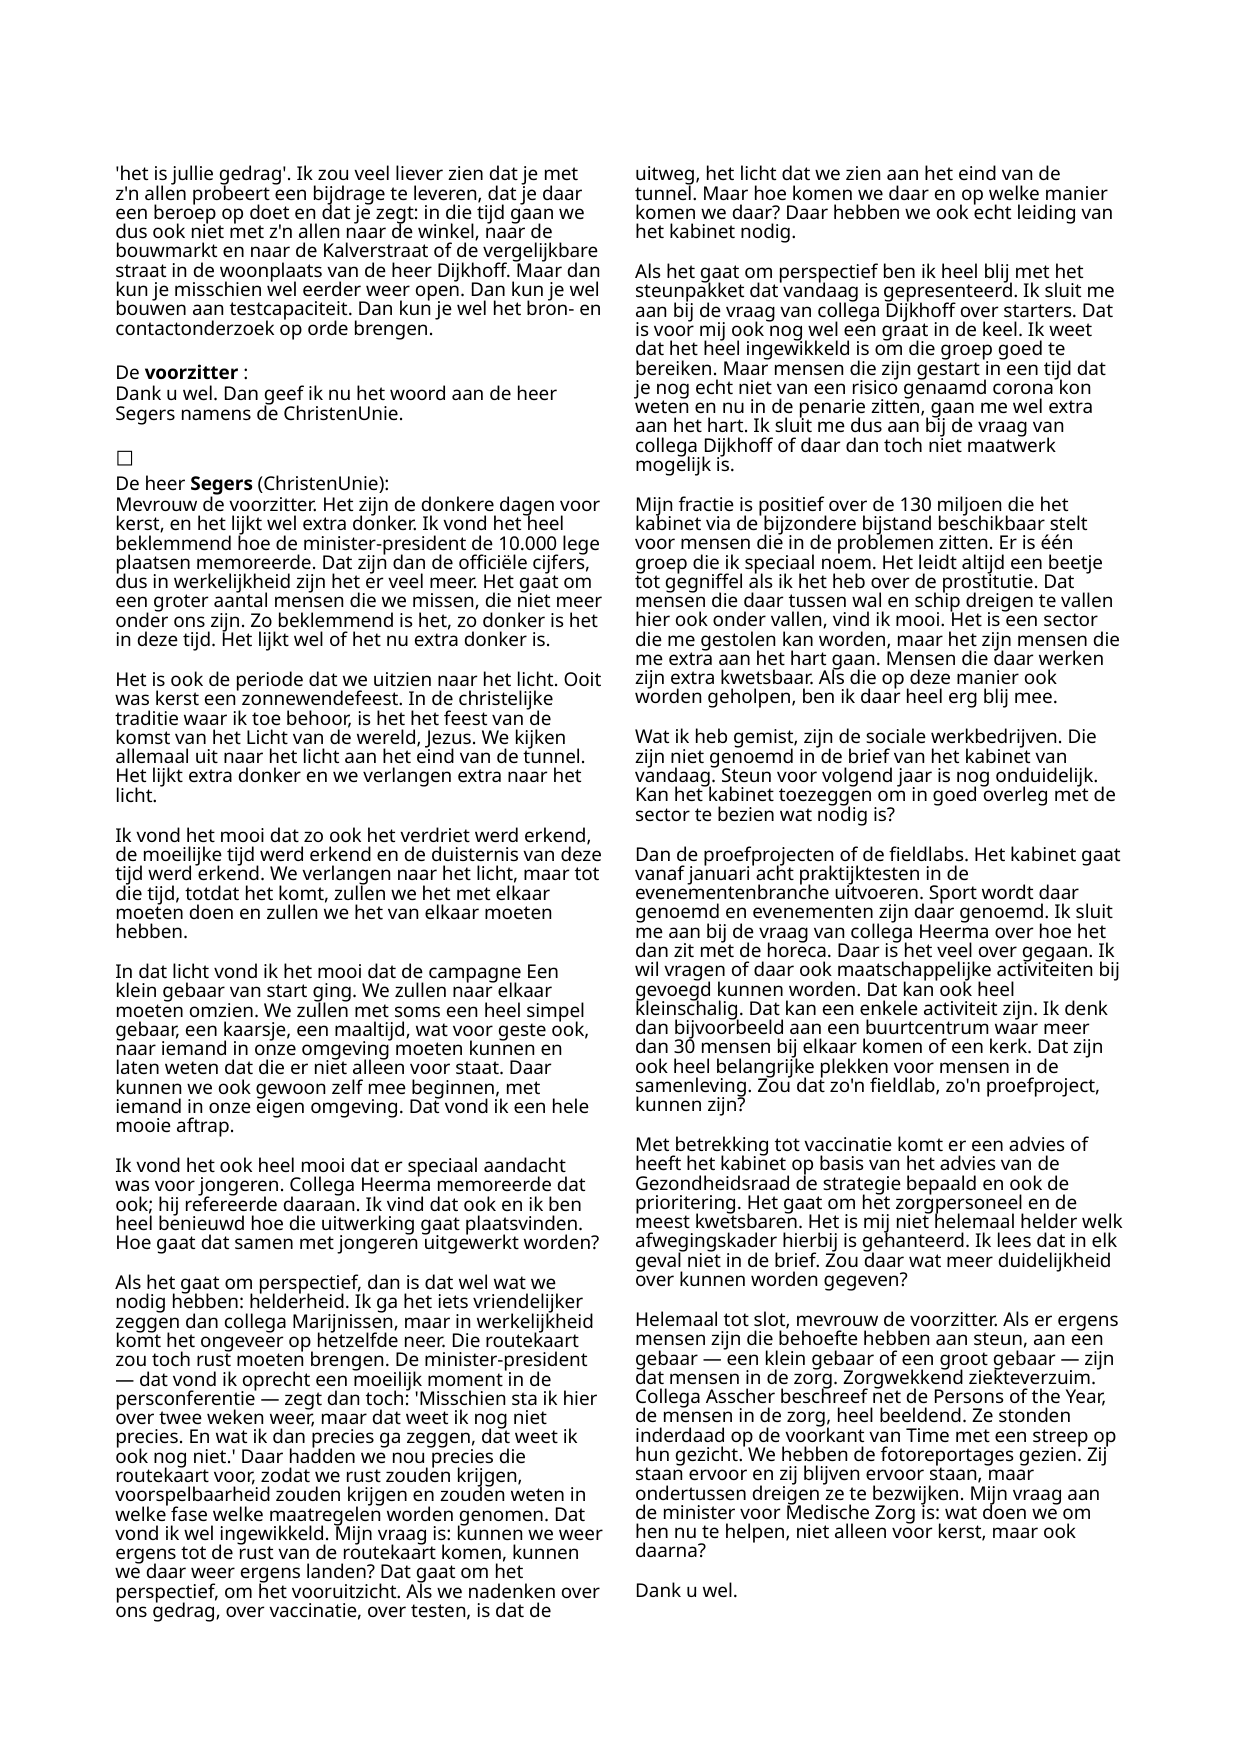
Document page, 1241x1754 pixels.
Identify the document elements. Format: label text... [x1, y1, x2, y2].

text Mijn fractie is positief over de 130 miljoen die het kabinet via de bijzondere bijstand beschikbaar stelt voor mensen die in de problemen zitten. Er is één groep die ik speciaal noem. Het leidt altijd een beetje tot gegniffel als ik het heb over de prostitutie. Dat mensen die daar tussen wal en schip dreigen te vallen hier ook onder vallen, vind ik mooi. Het is een sector die me gestolen kan worden, maar het zijn mensen die me extra aan het hart gaan. Mensen die daar werken zijn extra kwetsbaar. Als die op deze manier ook worden geholpen, ben ik daar heel erg blij mee. [635, 496, 1125, 708]
text ⬜ [115, 445, 605, 470]
text Wat ik heb gemist, zijn de sociale werkbedrijven. Die zijn niet genoemd in de brief van het kabinet van vandaag. Steun voor volgend jaar is nog onduidelijk. Kan het kabinet toezeggen om in goed overleg met de sector te bezien wat nodig is? [635, 728, 1125, 825]
text Mevrouw de voorzitter. Het zijn de donkere dagen voor kerst, en het lijkt wel extra donker. Ik vond het heel beklemmend hoe de minister-president de 10.000 lege plaatsen memoreerde. Dat zijn dan de officiële cijfers, dus in werkelijkheid zijn het er veel meer. Het gaat om een groter aantal mensen die we missen, die niet meer onder ons zijn. Zo beklemmend is het, zo donker is het in deze tijd. Het lijkt wel of het nu extra donker is. [115, 496, 605, 650]
text Als het gaat om perspectief ben ik heel blij met het steunpakket dat vandaag is gepresenteerd. Ik sluit me aan bij de vraag van collega Dijkhoff over starters. Dat is voor mij ook nog wel een graat in de keel. Ik weet dat het heel ingewikkeld is om die groep goed te bereiken. Maar mensen die zijn gestart in een tijd dat je nog echt niet van een risico genaamd corona kon weten en nu in de penarie zitten, gaan me wel extra aan het hart. Ik sluit me dus aan bij de vraag van collega Dijkhoff of daar dan toch niet maatwerk mogelijk is. [635, 263, 1125, 475]
text Ik vond het ook heel mooi dat er speciaal aandacht was voor jongeren. Collega Heerma memoreerde dat ook; hij refereerde daaraan. Ik vind dat ook en ik ben heel benieuwd hoe die uitwerking gaat plaatsvinden. Hoe gaat dat samen met jongeren uitgewerkt worden? [115, 1157, 605, 1253]
text Helemaal tot slot, mevrouw de voorzitter. Als er ergens mensen zijn die behoefte hebben aan steun, aan een gebaar — een klein gebaar of een groot gebaar — zijn dat mensen in de zorg. Zorgwekkend ziekteverzuim. Collega Asscher beschreef net de Persons of the Year, de mensen in de zorg, heel beeldend. Ze stonden inderdaad op de voorkant van Time met een streep op hun gezicht. We hebben de fotoreportages gezien. Zij staan ervoor en zij blijven ervoor staan, maar ondertussen dreigen ze te bezwijken. Mijn vraag aan de minister voor Medische Zorg is: wat doen we om hen nu te helpen, niet alleen voor kerst, maar ook daarna? [635, 1311, 1125, 1562]
text Met betrekking tot vaccinatie komt er een advies of heeft het kabinet op basis van het advies van de Gezondheidsraad de strategie bepaald en ook de prioritering. Het gaat om het zorgpersoneel en de meest kwetsbaren. Het is mij niet helemaal helder welk afwegingskader hierbij is gehanteerd. Ik lees dat in elk geval niet in de brief. Zou daar wat meer duidelijkheid over kunnen worden gegeven? [635, 1136, 1125, 1290]
text Als het gaat om perspectief, dan is dat wel wat we nodig hebben: helderheid. Ik ga het iets vriendelijker zeggen dan collega Marijnissen, maar in werkelijkheid komt het ongeveer op hetzelfde neer. Die routekaart zou toch rust moeten brengen. De minister-president — dat vond ik oprecht een moeilijk moment in de persconferentie — zegt dan toch: 'Misschien sta ik hier over twee weken weer, maar dat weet ik nog niet precies. En wat ik dan precies ga zeggen, dat weet ik ook nog niet.' Daar hadden we nou precies die routekaart voor, zodat we rust zouden krijgen, voorspelbaarheid zouden krijgen en zouden weten in welke fase welke maatregelen worden genomen. Dat vond ik wel ingewikkeld. Mijn vraag is: kunnen we weer ergens tot de rust van de routekaart komen, kunnen we daar weer ergens landen? Dat gaat om het perspectief, om het vooruitzicht. Als we nadenken over ons gedrag, over vaccinatie, over testen, is dat de [115, 1274, 605, 1621]
text 'het is jullie gedrag'. Ik zou veel liever zien dat je met z'n allen probeert een bijdrage te leveren, dat je daar een beroep op doet en dat je zegt: in die tijd gaan we dus ook niet met z'n allen naar de winkel, naar de bouwmarkt en naar de Kalverstraat of de vergelijkbare straat in de woonplaats van de heer Dijkhoff. Maar dan kun je misschien wel eerder weer open. Dan kun je wel bouwen aan testcapaciteit. Dan kun je wel het bron- en contactonderzoek op orde brengen. [115, 165, 605, 339]
text Dank u wel. Dan geef ik nu het woord aan de heer Segers namens de ChristenUnie. [115, 385, 605, 424]
text Ik vond het mooi dat zo ook het verdriet werd erkend, de moeilijke tijd werd erkend en de duisternis van deze tijd werd erkend. We verlangen naar het licht, maar tot die tijd, totdat het komt, zullen we het met elkaar moeten doen en zullen we het van elkaar moeten hebben. [115, 827, 605, 942]
text uitweg, het licht dat we zien aan het eind van de tunnel. Maar hoe komen we daar en op welke manier komen we daar? Daar hebben we ook echt leiding van het kabinet nodig. [635, 165, 1125, 242]
text In dat licht vond ik het mooi dat de campagne Een klein gebaar van start ging. We zullen naar elkaar moeten omzien. We zullen met soms een heel simpel gebaar, een kaarsje, een maaltijd, wat voor geste ook, naar iemand in onze omgeving moeten kunnen en laten weten dat die er niet alleen voor staat. Daar kunnen we ook gewoon zelf mee beginnen, met iemand in onze eigen omgeving. Dat vond ik een hele mooie aftrap. [115, 963, 605, 1136]
text Dank u wel. [635, 1582, 1125, 1602]
text Het is ook de periode dat we uitzien naar het licht. Ooit was kerst een zonnewendefeest. In de christelijke traditie waar ik toe behoor, is het het feest van de komst van het Licht van de wereld, Jezus. We kijken allemaal uit naar het licht aan het eind van de tunnel. Het lijkt extra donker en we verlangen extra naar het licht. [115, 671, 605, 806]
text Dan de proefprojecten of de fieldlabs. Het kabinet gaat vanaf januari acht praktijktesten in de evenementenbranche uitvoeren. Sport wordt daar genoemd en evenementen zijn daar genoemd. Ik sluit me aan bij de vraag van collega Heerma over hoe het dan zit met de horeca. Daar is het veel over gegaan. Ik wil vragen of daar ook maatschappelijke activiteiten bij gevoegd kunnen worden. Dat kan ook heel kleinschalig. Dat kan een enkele activiteit zijn. Ik denk dan bijvoorbeeld aan een buurtcentrum waar meer dan 30 mensen bij elkaar komen of een kerk. Dat zijn ook heel belangrijke plekken voor mensen in de samenleving. Zou dat zo'n fieldlab, zo'n proefproject, kunnen zijn? [635, 846, 1125, 1115]
text De heer Segers (ChristenUnie): [115, 470, 605, 496]
text De voorzitter : [115, 359, 605, 385]
